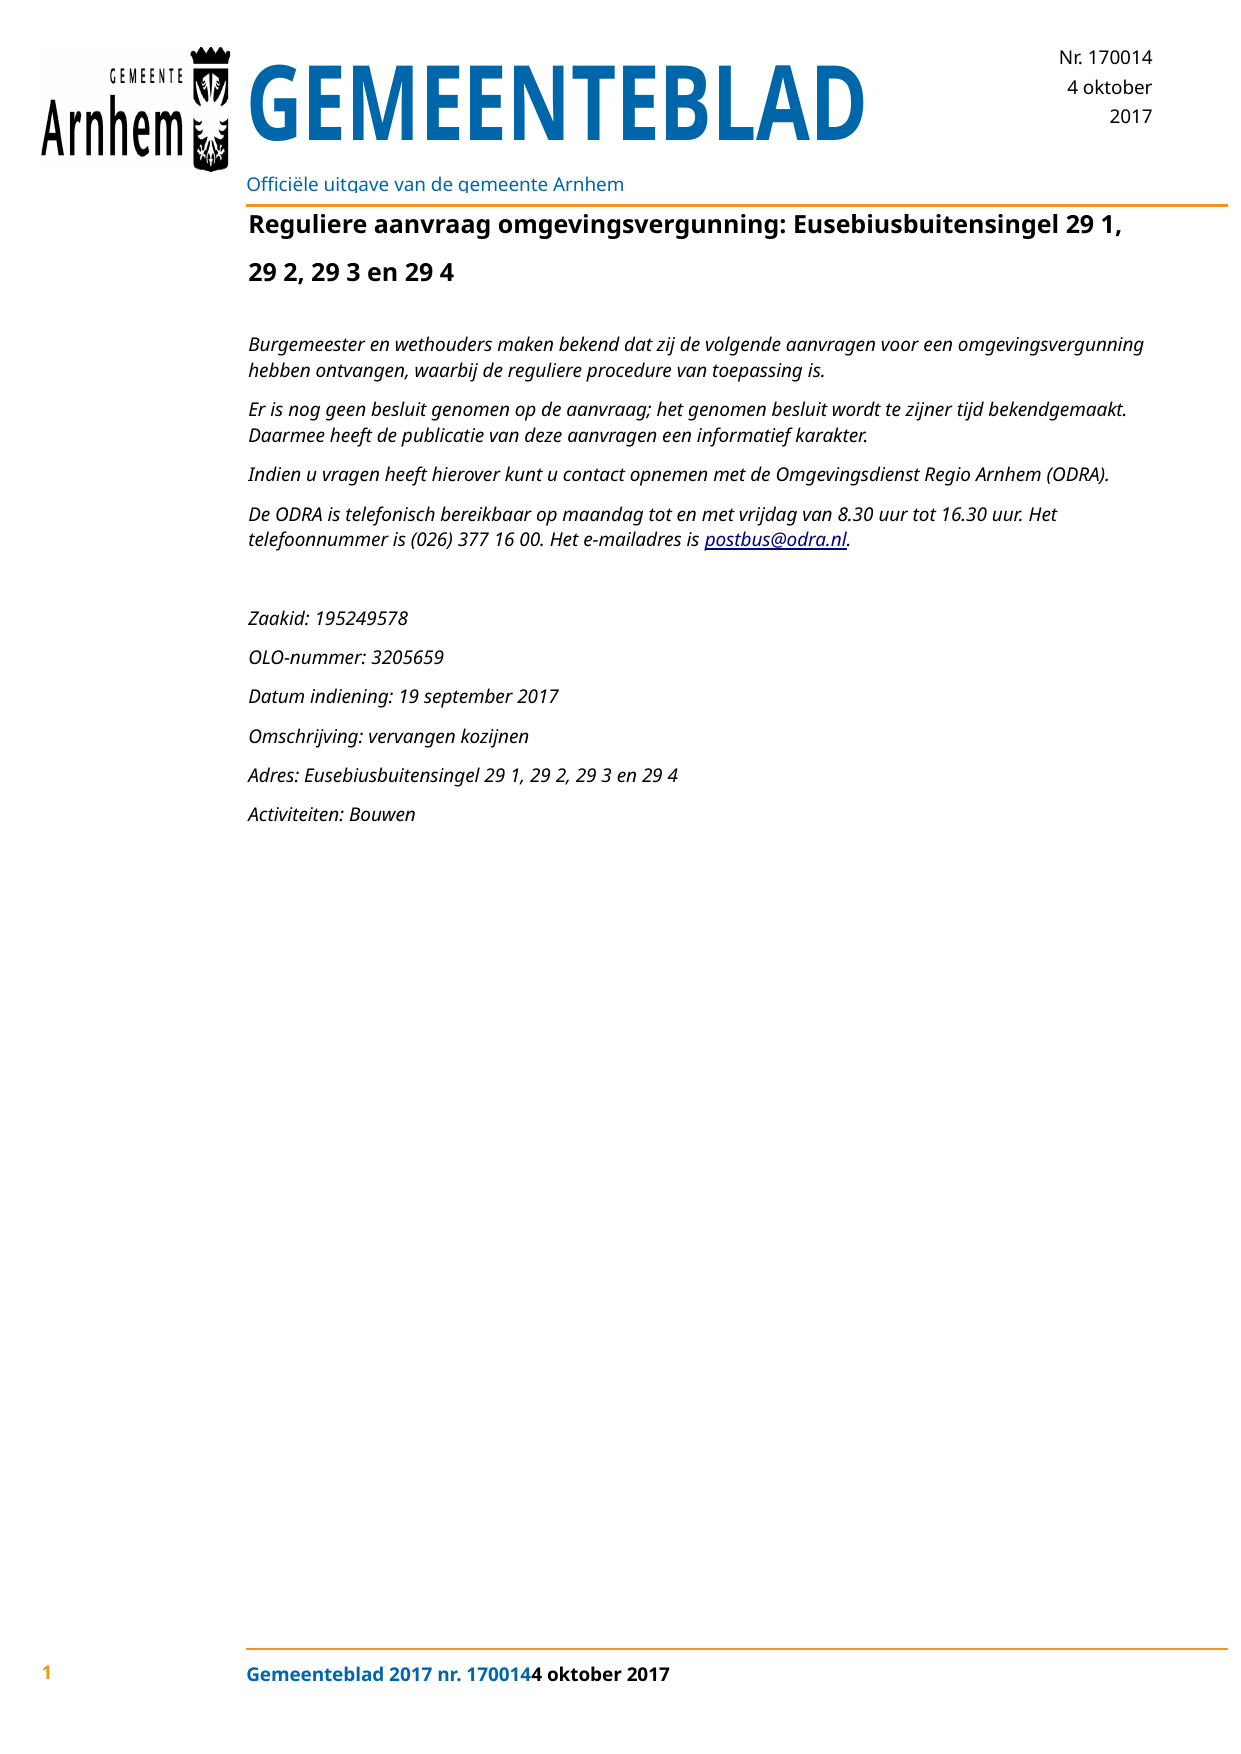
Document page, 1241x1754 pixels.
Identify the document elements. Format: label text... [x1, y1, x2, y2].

text Datum indiening: 19 september 2017 [248, 683, 1152, 709]
text Activiteiten: Bouwen [248, 801, 1152, 827]
text Zaakid: 195249578 [248, 605, 1152, 631]
text Er is nog geen besluit genomen op de aanvraag; het genomen besluit wordt te zijner tijd bekendgemaakt. Daarmee heeft de publicatie van deze aanvragen een informatief karakter. [248, 396, 1152, 448]
picture [41, 47, 231, 172]
text OLO-nummer: 3205659 [248, 644, 1152, 670]
text Indien u vragen heeft hierover kunt u contact opnemen met de Omgevingsdienst Regio Arnhem (ODRA). [248, 461, 1152, 487]
text Omschrijving: vervangen kozijnen [248, 723, 1152, 748]
text Burgemeester en wethouders maken bekend dat zij de volgende aanvragen voor een omgevingsvergunning hebben ontvangen, waarbij de reguliere procedure van toepassing is. [248, 331, 1152, 383]
text Adres: Eusebiusbuitensingel 29 1, 29 2, 29 3 en 29 4 [248, 762, 1152, 788]
text De ODRA is telefonisch bereikbaar op maandag tot en met vrijdag van 8.30 uur tot 16.30 uur. Het telefoonnummer is (026) 377 16 00. Het e-mailadres is postbus@odra.nl. [248, 501, 1152, 552]
text Reguliere aanvraag omgevingsvergunning: Eusebiusbuitensingel 29 1, 29 2, 29 3 en 29 4 [248, 207, 1152, 288]
